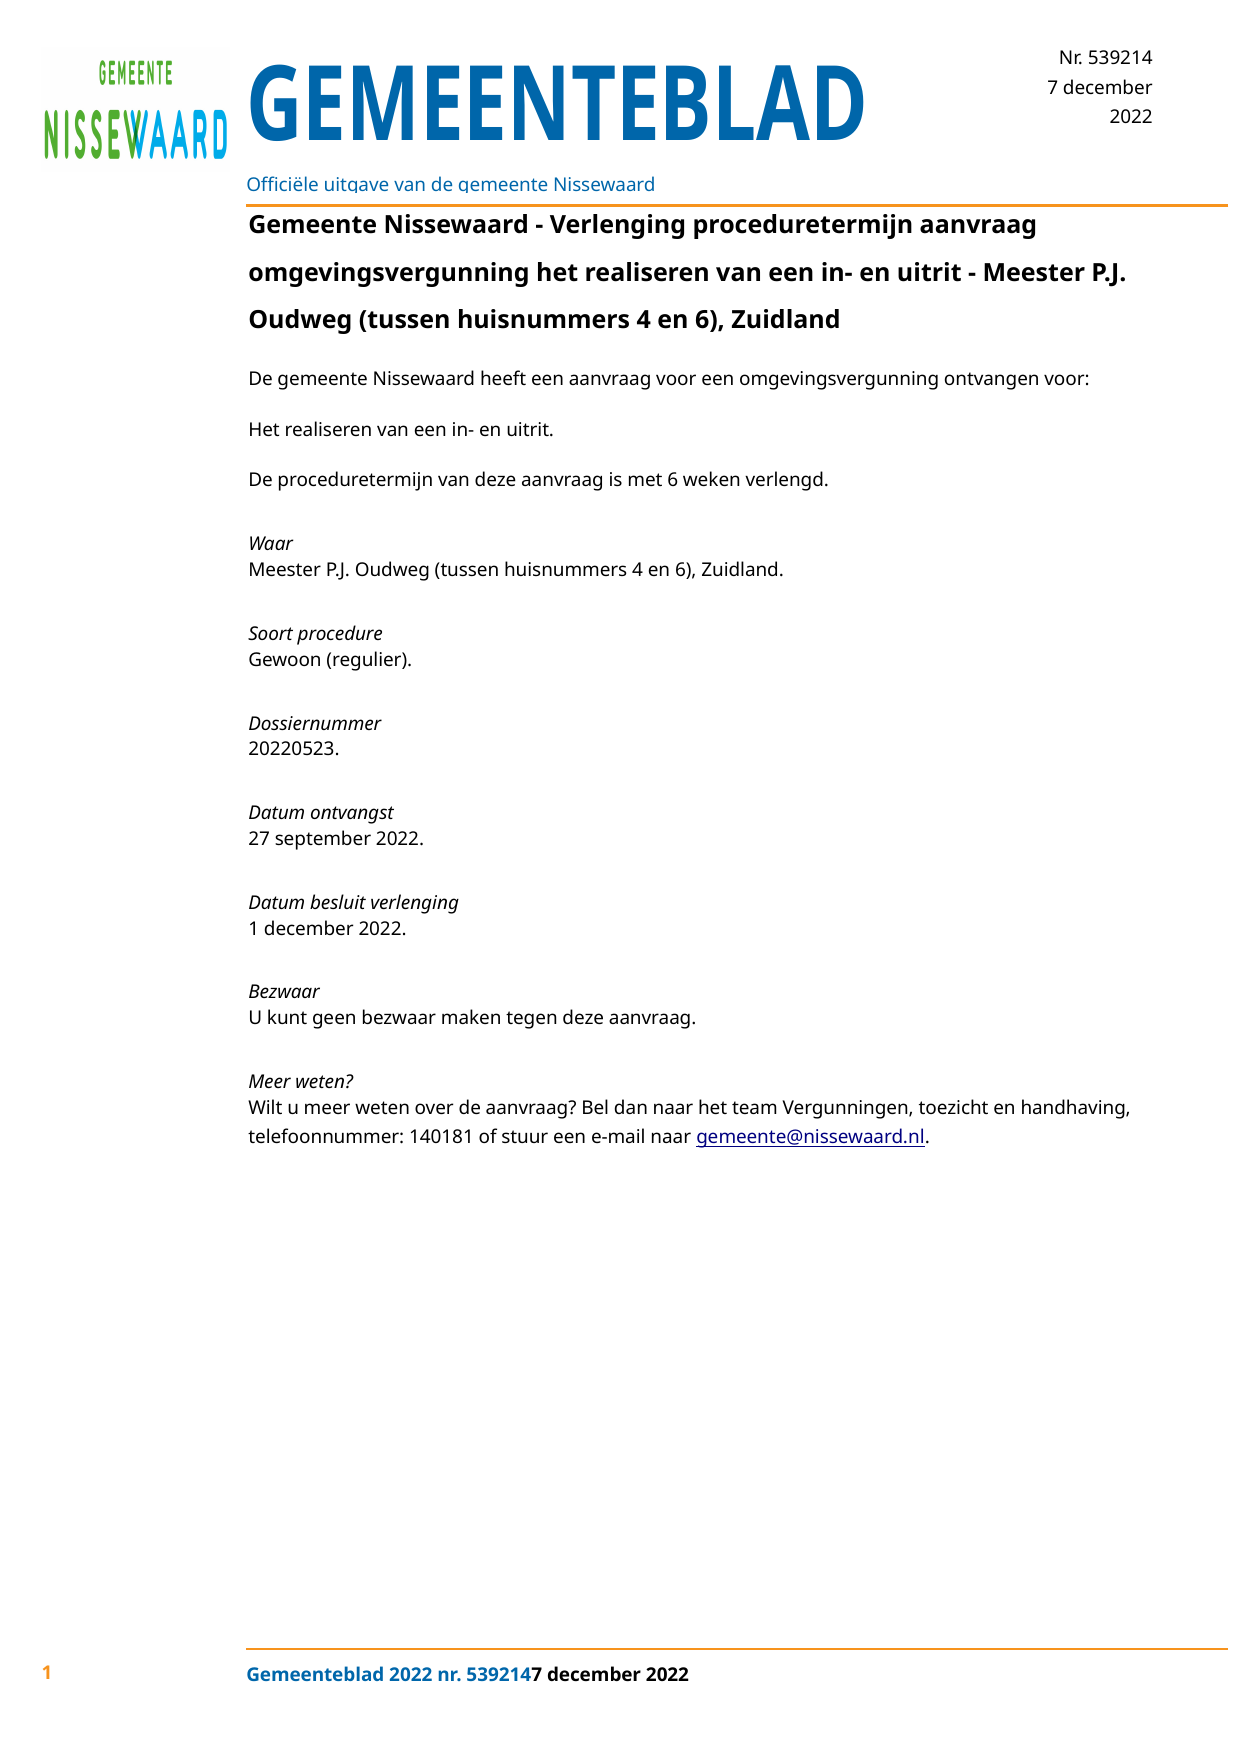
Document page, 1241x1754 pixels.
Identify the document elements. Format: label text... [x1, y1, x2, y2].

text Dossiernummer [248, 710, 1152, 735]
text Meer weten? [248, 1068, 1152, 1094]
text Gemeente Nissewaard - Verlenging proceduretermijn aanvraag omgevingsvergunning het realiseren van een in- en uitrit - Meester P.J. Oudweg (tussen huisnummers 4 en 6), Zuidland [248, 207, 1152, 336]
text Waar [248, 530, 1152, 556]
text Gewoon (regulier). [248, 646, 1152, 671]
text Datum ontvangst [248, 799, 1152, 825]
text Bezwaar [248, 979, 1152, 1004]
text Wilt u meer weten over de aanvraag? Bel dan naar het team Vergunningen, toezicht en handhaving, telefoonnummer: 140181 of stuur een e-mail naar gemeente@nissewaard.nl. [248, 1094, 1152, 1149]
text 27 september 2022. [248, 825, 1152, 851]
text De gemeente Nissewaard heeft een aanvraag voor een omgevingsvergunning ontvangen voor: [248, 366, 1152, 391]
text Soort procedure [248, 620, 1152, 646]
text Datum besluit verlenging [248, 889, 1152, 915]
text 20220523. [248, 735, 1152, 761]
text Het realiseren van een in- en uitrit. [248, 416, 1152, 442]
text 1 december 2022. [248, 915, 1152, 941]
picture [41, 47, 231, 172]
text De proceduretermijn van deze aanvraag is met 6 weken verlengd. [248, 466, 1152, 492]
text Meester P.J. Oudweg (tussen huisnummers 4 en 6), Zuidland. [248, 556, 1152, 582]
text U kunt geen bezwaar maken tegen deze aanvraag. [248, 1004, 1152, 1030]
